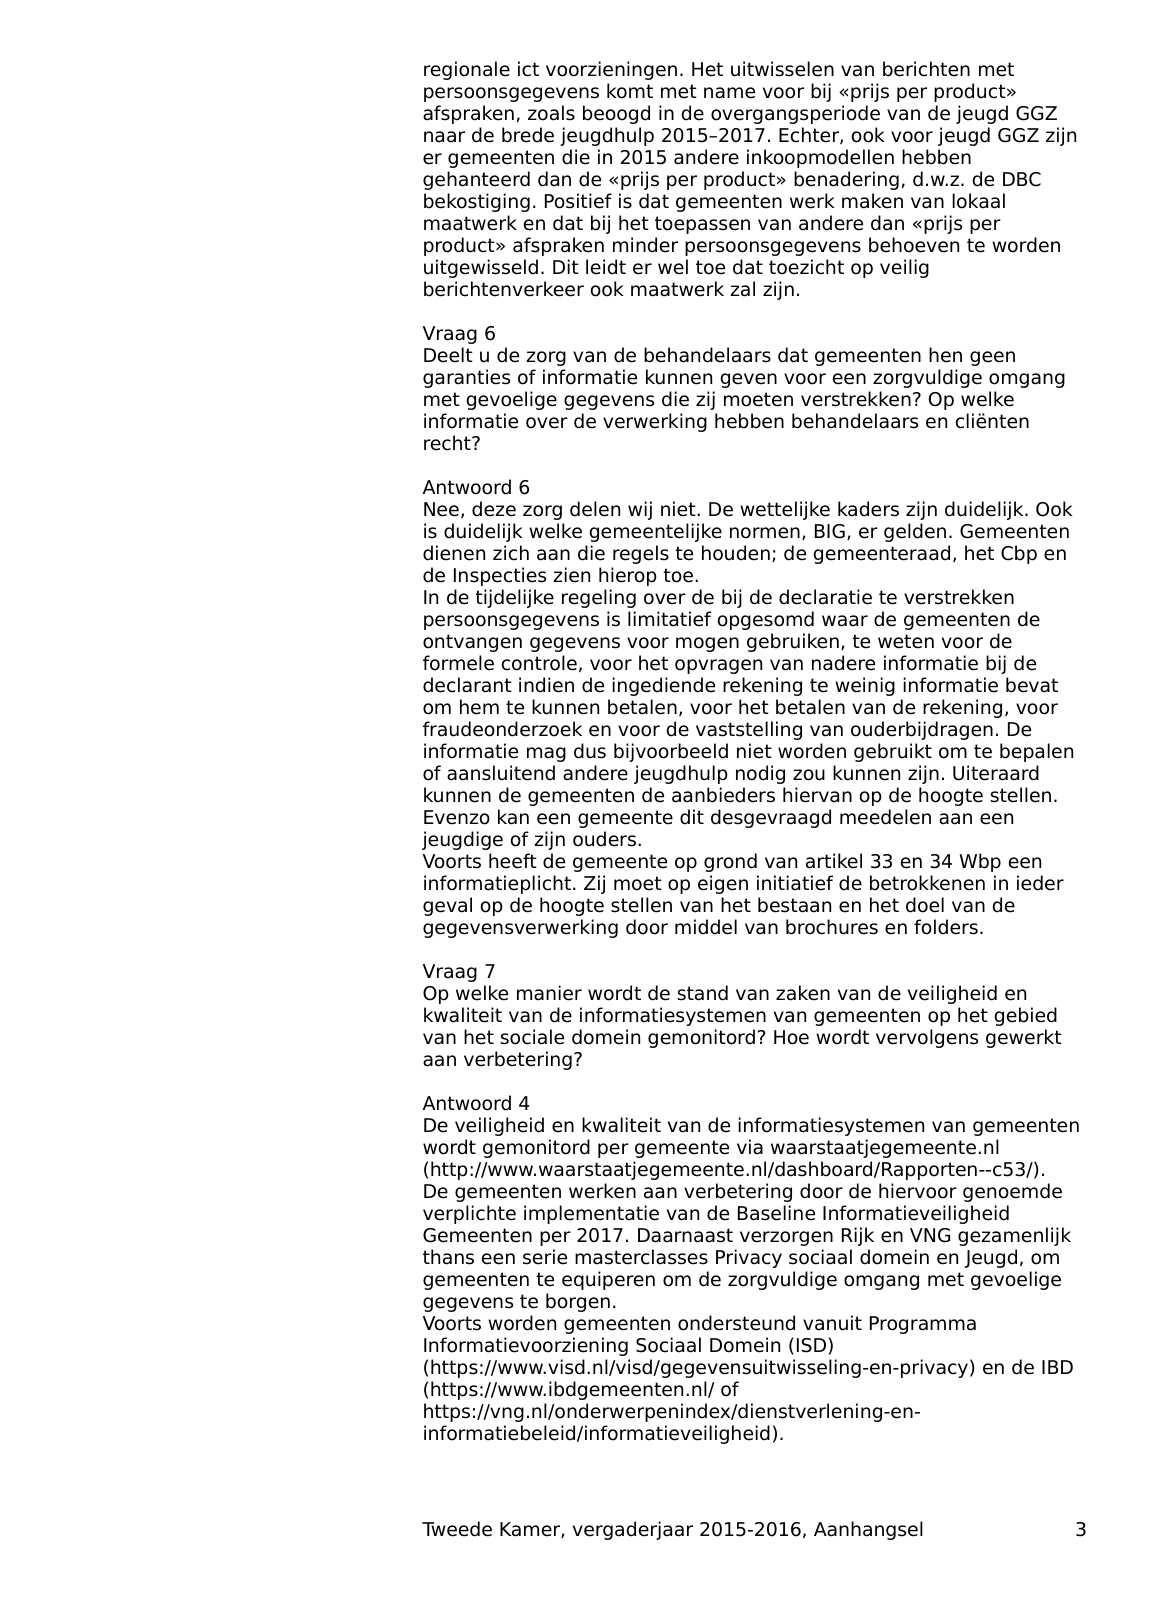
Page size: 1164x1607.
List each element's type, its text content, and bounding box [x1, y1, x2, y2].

text De veiligheid en kwaliteit van de informatiesystemen van gemeenten wordt gemonitord per gemeente via waarstaatjegemeente.nl (http://www.waarstaatjegemeente.nl/dashboard/Rapporten--c53/). [422, 1115, 1087, 1181]
text In de tijdelijke regeling over de bij de declaratie te verstrekken persoonsgegevens is limitatief opgesomd waar de gemeenten de ontvangen gegevens voor mogen gebruiken, te weten voor de formele controle, voor het opvragen van nadere informatie bij de declarant indien de ingediende rekening te weinig informatie bevat om hem te kunnen betalen, voor het betalen van de rekening, voor fraudeonderzoek en voor de vaststelling van ouderbijdragen. De informatie mag dus bijvoorbeeld niet worden gebruikt om te bepalen of aansluitend andere jeugdhulp nodig zou kunnen zijn. Uiteraard kunnen de gemeenten de aanbieders hiervan op de hoogte stellen. Evenzo kan een gemeente dit desgevraagd meedelen aan een jeugdige of zijn ouders. [422, 587, 1087, 851]
text Vraag 6 [422, 323, 1087, 345]
text Op welke manier wordt de stand van zaken van de veiligheid en kwaliteit van de informatiesystemen van gemeenten op het gebied van het sociale domein gemonitord? Hoe wordt vervolgens gewerkt aan verbetering? [422, 983, 1087, 1071]
text Antwoord 4 [422, 1093, 1087, 1115]
text Deelt u de zorg van de behandelaars dat gemeenten hen geen garanties of informatie kunnen geven voor een zorgvuldige omgang met gevoelige gegevens die zij moeten verstrekken? Op welke informatie over de verwerking hebben behandelaars en cliënten recht? [422, 345, 1087, 455]
text De gemeenten werken aan verbetering door de hiervoor genoemde verplichte implementatie van de Baseline Informatieveiligheid Gemeenten per 2017. Daarnaast verzorgen Rijk en VNG gezamenlijk thans een serie masterclasses Privacy sociaal domein en Jeugd, om gemeenten te equiperen om de zorgvuldige omgang met gevoelige gegevens te borgen. [422, 1181, 1087, 1313]
text Nee, deze zorg delen wij niet. De wettelijke kaders zijn duidelijk. Ook is duidelijk welke gemeentelijke normen, BIG, er gelden. Gemeenten dienen zich aan die regels te houden; de gemeenteraad, het Cbp en de Inspecties zien hierop toe. [422, 499, 1087, 587]
text Voorts heeft de gemeente op grond van artikel 33 en 34 Wbp een informatieplicht. Zij moet op eigen initiatief de betrokkenen in ieder geval op de hoogte stellen van het bestaan en het doel van de gegevensverwerking door middel van brochures en folders. [422, 851, 1087, 939]
text Voorts worden gemeenten ondersteund vanuit Programma Informatievoorziening Sociaal Domein (ISD) (https://www.visd.nl/visd/gegevensuitwisseling-en-privacy) en de IBD (https://www.ibdgemeenten.nl/ of https://vng.nl/onderwerpenindex/dienstverlening-en-informatiebeleid/informatieveiligheid). [422, 1313, 1087, 1444]
text Vraag 7 [422, 961, 1087, 983]
text regionale ict voorzieningen. Het uitwisselen van berichten met persoonsgegevens komt met name voor bij «prijs per product» afspraken, zoals beoogd in de overgangsperiode van de jeugd GGZ naar de brede jeugdhulp 2015–2017. Echter, ook voor jeugd GGZ zijn er gemeenten die in 2015 andere inkoopmodellen hebben gehanteerd dan de «prijs per product» benadering, d.w.z. de DBC bekostiging. Positief is dat gemeenten werk maken van lokaal maatwerk en dat bij het toepassen van andere dan «prijs per product» afspraken minder persoonsgegevens behoeven te worden uitgewisseld. Dit leidt er wel toe dat toezicht op veilig berichtenverkeer ook maatwerk zal zijn. [422, 59, 1087, 301]
text Antwoord 6 [422, 477, 1087, 499]
